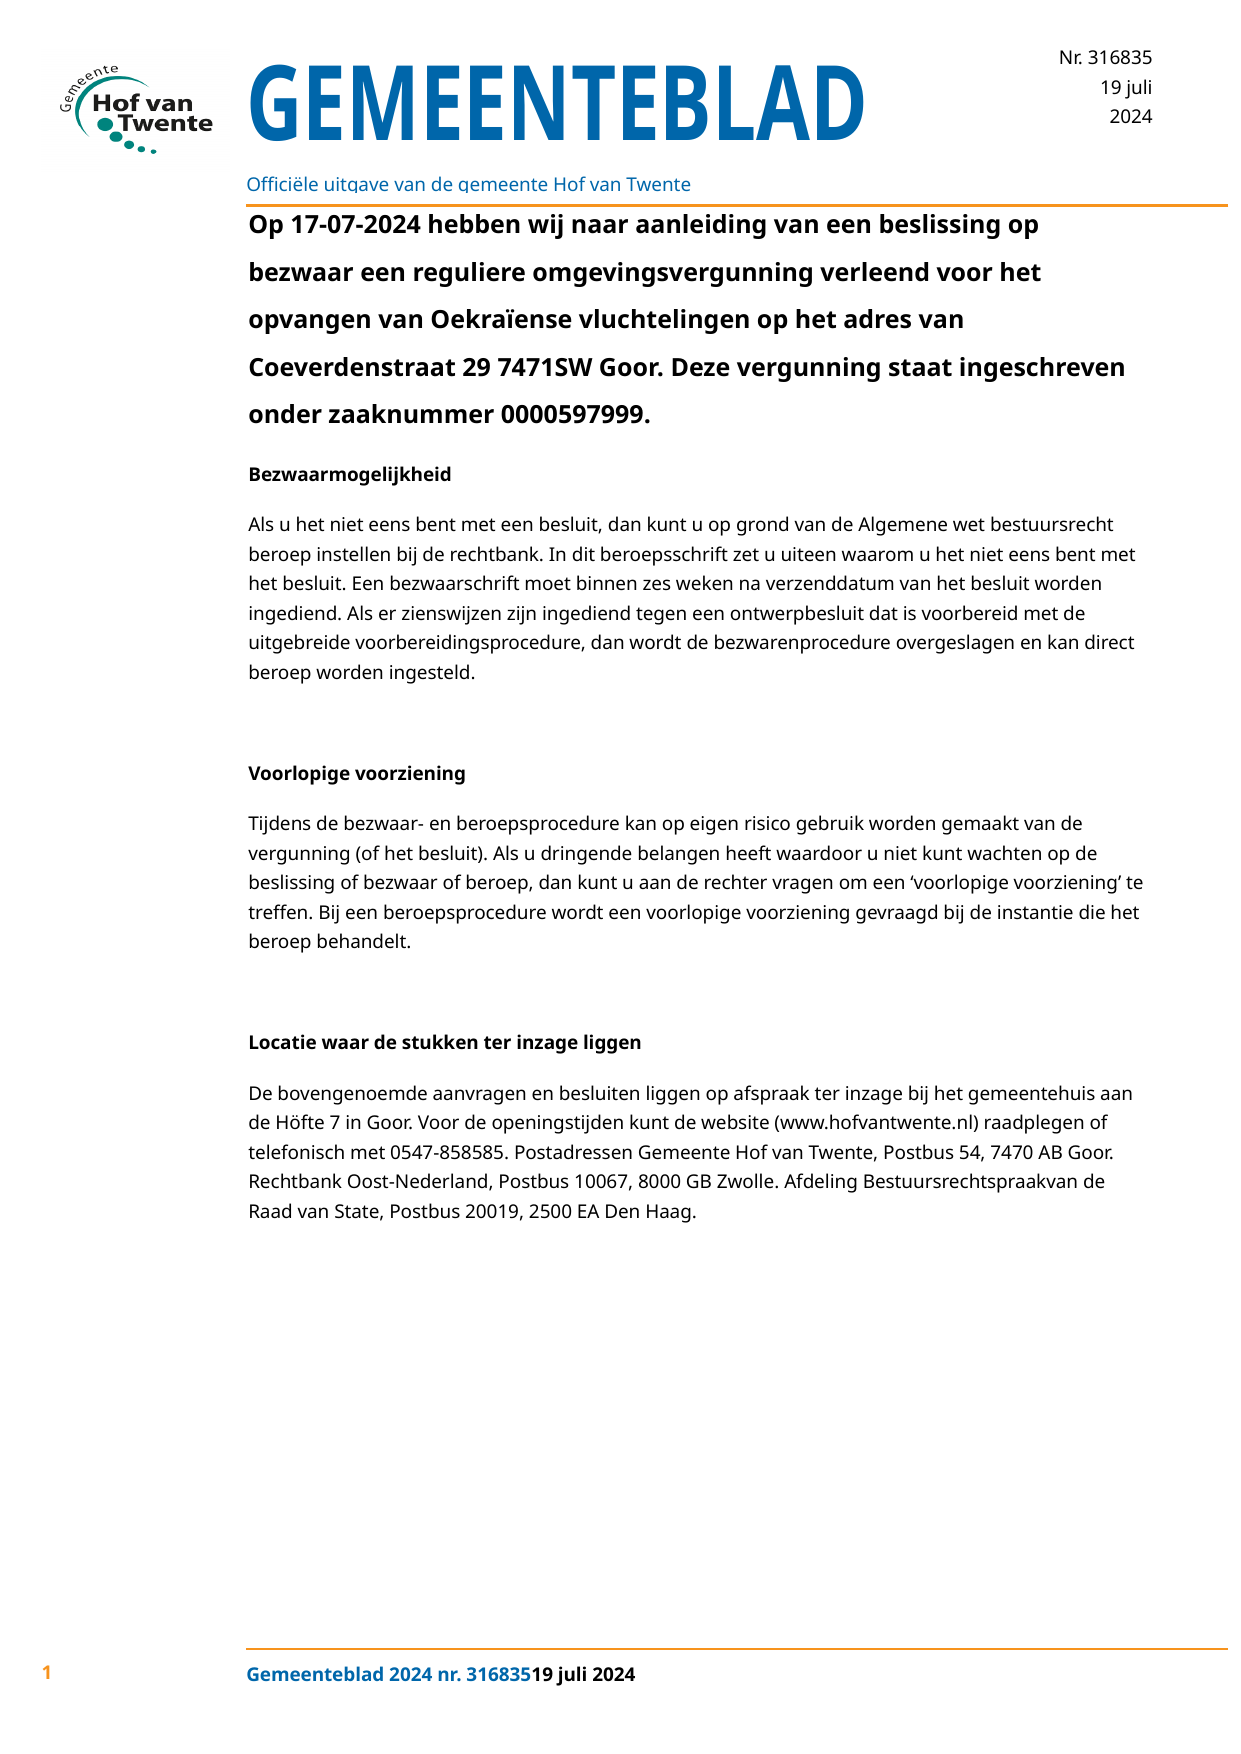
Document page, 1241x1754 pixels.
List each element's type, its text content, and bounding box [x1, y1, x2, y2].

picture [41, 47, 231, 172]
text Voorlopige voorziening [248, 760, 1152, 786]
text Als u het niet eens bent met een besluit, dan kunt u op grond van de Algemene wet bestuursrecht beroep instellen bij de rechtbank. In dit beroepsschrift zet u uiteen waarom u het niet eens bent met het besluit. Een bezwaarschrift moet binnen zes weken na verzenddatum van het besluit worden ingediend. Als er zienswijzen zijn ingediend tegen een ontwerpbesluit dat is voorbereid met de uitgebreide voorbereidingsprocedure, dan wordt de bezwarenprocedure overgeslagen en kan direct beroep worden ingesteld. [248, 511, 1152, 685]
text Bezwaarmogelijkheid [248, 461, 1152, 486]
text Tijdens de bezwaar- en beroepsprocedure kan op eigen risico gebruik worden gemaakt van de vergunning (of het besluit). Als u dringende belangen heeft waardoor u niet kunt wachten op de beslissing of bezwaar of beroep, dan kunt u aan de rechter vragen om een ‘voorlopige voorziening’ te treffen. Bij een beroepsprocedure wordt een voorlopige voorziening gevraagd bij de instantie die het beroep behandelt. [248, 810, 1152, 954]
text Op 17-07-2024 hebben wij naar aanleiding van een beslissing op bezwaar een reguliere omgevingsvergunning verleend voor het opvangen van Oekraïense vluchtelingen op het adres van Coeverdenstraat 29 7471SW Goor. Deze vergunning staat ingeschreven onder zaaknummer 0000597999. [248, 207, 1152, 431]
text Locatie waar de stukken ter inzage liggen [248, 1029, 1152, 1055]
text De bovengenoemde aanvragen en besluiten liggen op afspraak ter inzage bij het gemeentehuis aan de Höfte 7 in Goor. Voor de openingstijden kunt de website (www.hofvantwente.nl) raadplegen of telefonisch met 0547-858585. Postadressen Gemeente Hof van Twente, Postbus 54, 7470 AB Goor. Rechtbank Oost-Nederland, Postbus 10067, 8000 GB Zwolle. Afdeling Bestuursrechtspraakvan de Raad van State, Postbus 20019, 2500 EA Den Haag. [248, 1080, 1152, 1224]
